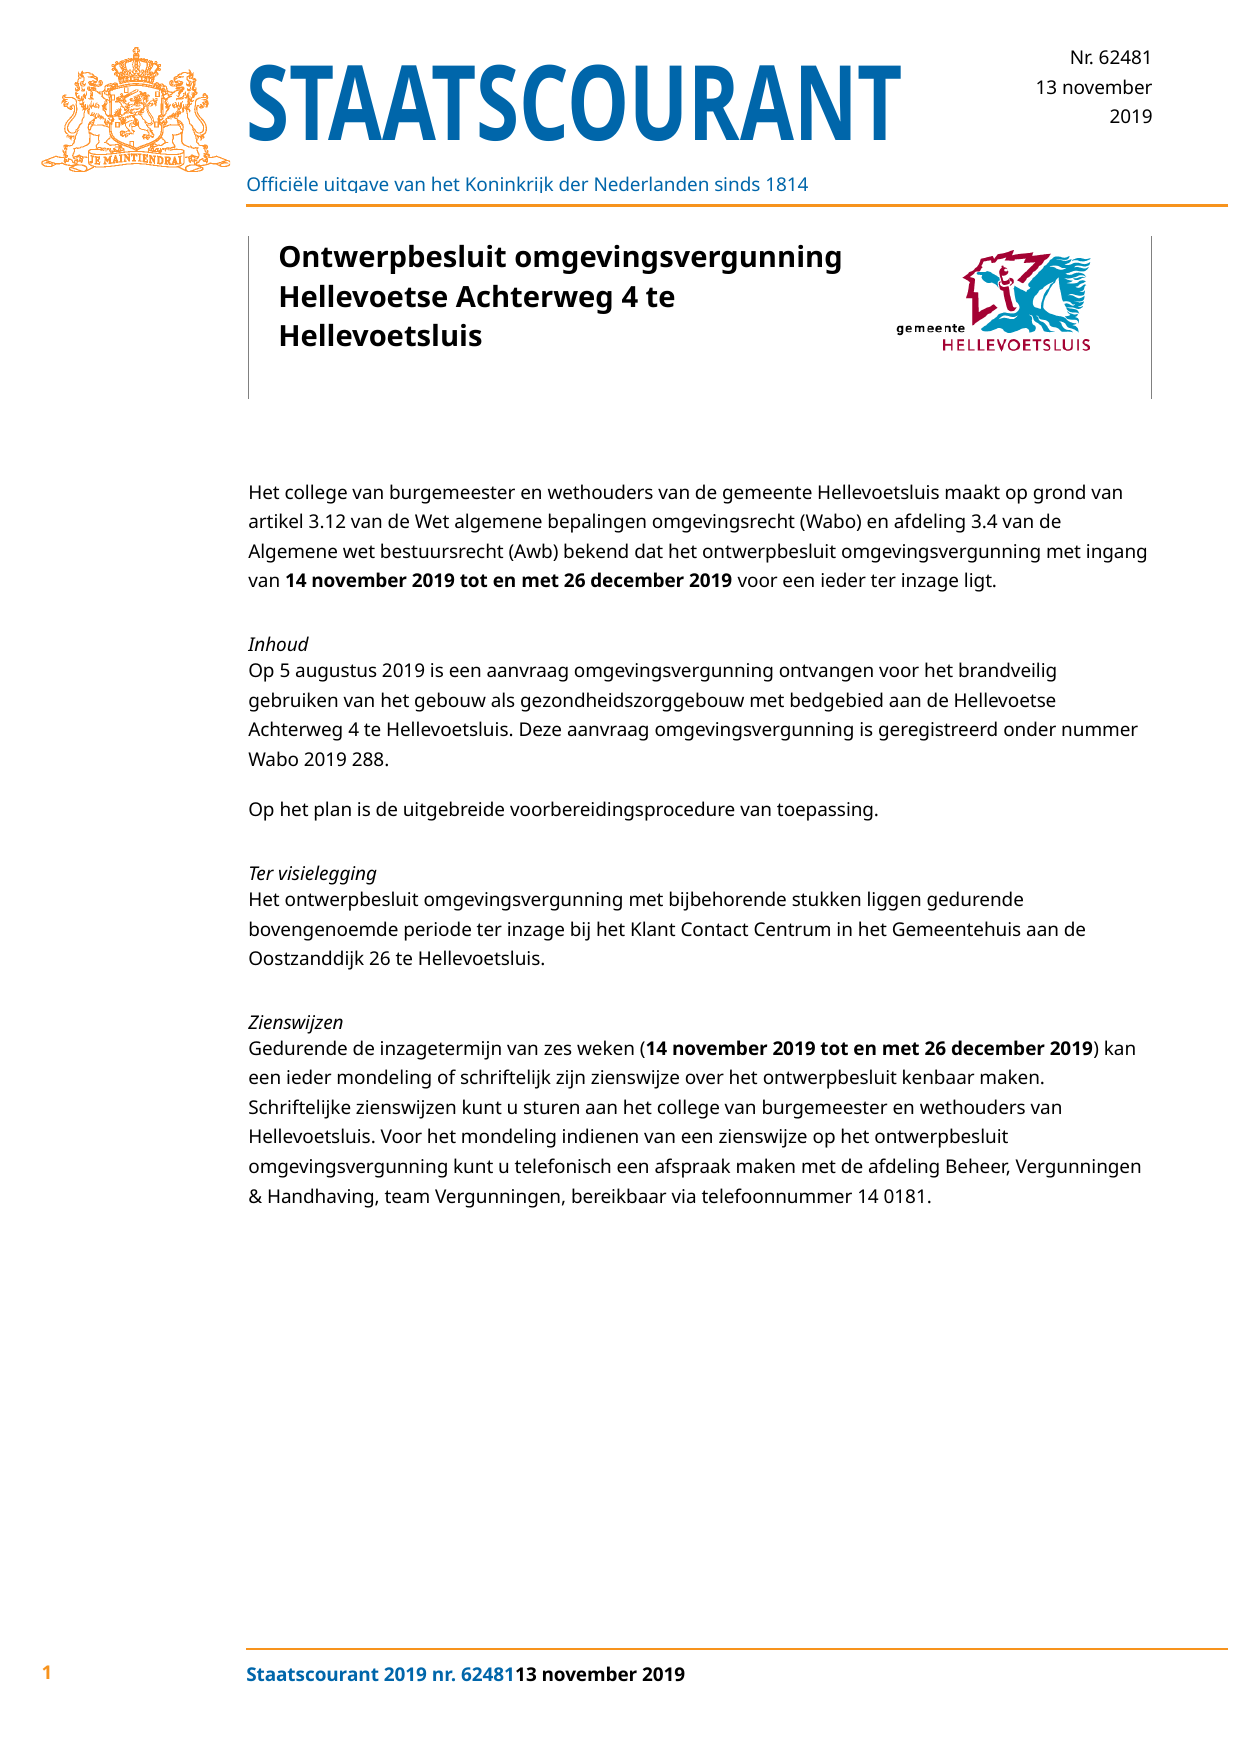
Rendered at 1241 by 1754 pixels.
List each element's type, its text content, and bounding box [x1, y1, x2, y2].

text Zienswijzen [248, 1009, 1152, 1035]
table_header [850, 236, 1151, 399]
text Op 5 augustus 2019 is een aanvraag omgevingsvergunning ontvangen voor het brandveilig gebruiken van het gebouw als gezondheidszorggebouw met bedgebied aan de Hellevoetse Achterweg 4 te Hellevoetsluis. Deze aanvraag omgevingsvergunning is geregistreerd onder nummer Wabo 2019 288. [248, 657, 1152, 772]
text Ter visielegging [248, 860, 1152, 886]
text Het college van burgemeester en wethouders van de gemeente Hellevoetsluis maakt op grond van artikel 3.12 van de Wet algemene bepalingen omgevingsrecht (Wabo) en afdeling 3.4 van de Algemene wet bestuursrecht (Awb) bekend dat het ontwerpbesluit omgevingsvergunning met ingang van 14 november 2019 tot en met 26 december 2019 voor een ieder ter inzage ligt. [248, 479, 1152, 593]
picture [41, 47, 231, 172]
text Gedurende de inzagetermijn van zes weken (14 november 2019 tot en met 26 december 2019) kan een ieder mondeling of schriftelijk zijn zienswijze over het ontwerpbesluit kenbaar maken. Schriftelijke zienswijzen kunt u sturen aan het college van burgemeester en wethouders van Hellevoetsluis. Voor het mondeling indienen van een zienswijze op het ontwerpbesluit omgevingsvergunning kunt u telefonisch een afspraak maken met de afdeling Beheer, Vergunningen & Handhaving, team Vergunningen, bereikbaar via telefoonnummer 14 0181. [248, 1035, 1152, 1209]
table_header Ontwerpbesluit omgevingsvergunning Hellevoetse Achterweg 4 te Hellevoetsluis [249, 236, 850, 399]
text Het ontwerpbesluit omgevingsvergunning met bijbehorende stukken liggen gedurende bovengenoemde periode ter inzage bij het Klant Contact Centrum in het Gemeentehuis aan de Oostzanddijk 26 te Hellevoetsluis. [248, 886, 1152, 971]
text Inhoud [248, 632, 1152, 657]
picture [882, 236, 1119, 374]
text Op het plan is de uitgebreide voorbereidingsprocedure van toepassing. [248, 796, 1152, 822]
